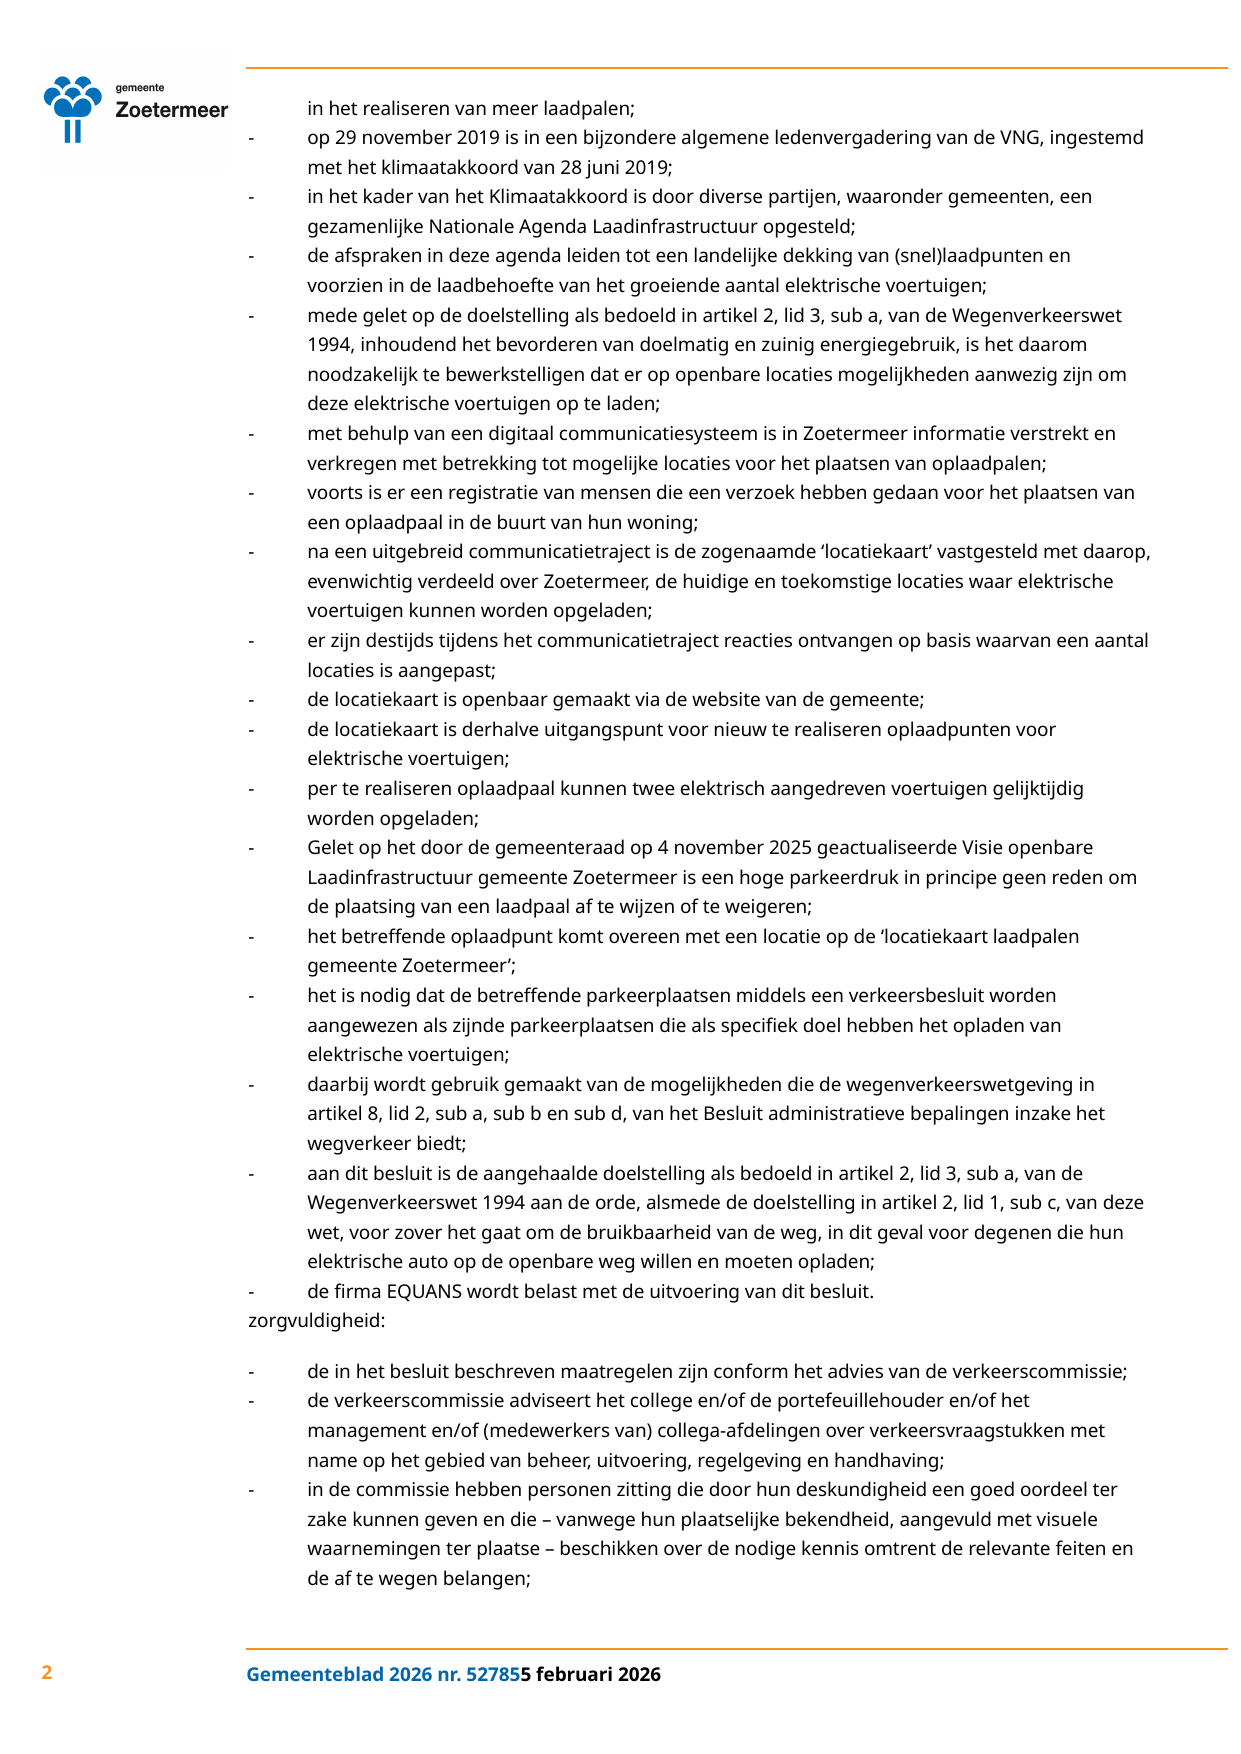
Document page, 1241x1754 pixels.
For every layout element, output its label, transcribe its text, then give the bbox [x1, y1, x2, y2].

list mede gelet op de doelstelling als bedoeld in artikel 2, lid 3, sub a, van de Wegenverkeerswet 1994, inhoudend het bevorderen van doelmatig en zuinig energiegebruik, is het daarom noodzakelijk te bewerkstelligen dat er op openbare locaties mogelijkheden aanwezig zijn om deze elektrische voertuigen op te laden; [248, 302, 1152, 416]
list met behulp van een digitaal communicatiesysteem is in Zoetermeer informatie verstrekt en verkregen met betrekking tot mogelijke locaties voor het plaatsen van oplaadpalen; [248, 420, 1152, 476]
list de firma EQUANS wordt belast met de uitvoering van dit besluit. [248, 1278, 1152, 1304]
list de afspraken in deze agenda leiden tot een landelijke dekking van (snel)laadpunten en voorzien in de laadbehoefte van het groeiende aantal elektrische voertuigen; [248, 243, 1152, 298]
list na een uitgebreid communicatietraject is de zogenaamde ‘locatiekaart’ vastgesteld met daarop, evenwichtig verdeeld over Zoetermeer, de huidige en toekomstige locaties waar elektrische voertuigen kunnen worden opgeladen; [248, 538, 1152, 623]
list aan dit besluit is de aangehaalde doelstelling als bedoeld in artikel 2, lid 3, sub a, van de Wegenverkeerswet 1994 aan de orde, alsmede de doelstelling in artikel 2, lid 1, sub c, van deze wet, voor zover het gaat om de bruikbaarheid van de weg, in dit geval voor degenen die hun elektrische auto op de openbare weg willen en moeten opladen; [248, 1160, 1152, 1274]
list de in het besluit beschreven maatregelen zijn conform het advies van de verkeerscommissie; [248, 1358, 1152, 1384]
list voorts is er een registratie van mensen die een verzoek hebben gedaan voor het plaatsen van een oplaadpaal in de buurt van hun woning; [248, 479, 1152, 535]
list het is nodig dat de betreffende parkeerplaatsen middels een verkeersbesluit worden aangewezen als zijnde parkeerplaatsen die als specifiek doel hebben het opladen van elektrische voertuigen; [248, 982, 1152, 1067]
text zorgvuldigheid: [248, 1308, 1152, 1333]
list per te realiseren oplaadpaal kunnen twee elektrisch aangedreven voertuigen gelijktijdig worden opgeladen; [248, 775, 1152, 831]
list er zijn destijds tijdens het communicatietraject reacties ontvangen op basis waarvan een aantal locaties is aangepast; [248, 627, 1152, 683]
list in de commissie hebben personen zitting die door hun deskundigheid een goed oordeel ter zake kunnen geven en die – vanwege hun plaatselijke bekendheid, aangevuld met visuele waarnemingen ter plaatse – beschikken over de nodige kennis omtrent de relevante feiten en de af te wegen belangen; [248, 1476, 1152, 1591]
picture [41, 47, 231, 172]
list daarbij wordt gebruik gemaakt van de mogelijkheden die de wegenverkeerswetgeving in artikel 8, lid 2, sub a, sub b en sub d, van het Besluit administratieve bepalingen inzake het wegverkeer biedt; [248, 1071, 1152, 1156]
list Gelet op het door de gemeenteraad op 4 november 2025 geactualiseerde Visie openbare Laadinfrastructuur gemeente Zoetermeer is een hoge parkeerdruk in principe geen reden om de plaatsing van een laadpaal af te wijzen of te weigeren; [248, 834, 1152, 919]
list in het kader van het Klimaatakkoord is door diverse partijen, waaronder gemeenten, een gezamenlijke Nationale Agenda Laadinfrastructuur opgesteld; [248, 183, 1152, 239]
list de locatiekaart is openbaar gemaakt via de website van de gemeente; [248, 686, 1152, 712]
list de verkeerscommissie adviseert het college en/of de portefeuillehouder en/of het management en/of (medewerkers van) collega-afdelingen over verkeersvraagstukken met name op het gebied van beheer, uitvoering, regelgeving en handhaving; [248, 1388, 1152, 1473]
list in het realiseren van meer laadpalen; [248, 95, 1152, 121]
list op 29 november 2019 is in een bijzondere algemene ledenvergadering van de VNG, ingestemd met het klimaatakkoord van 28 juni 2019; [248, 124, 1152, 180]
list het betreffende oplaadpunt komt overeen met een locatie op de ‘locatiekaart laadpalen gemeente Zoetermeer’; [248, 923, 1152, 978]
list de locatiekaart is derhalve uitgangspunt voor nieuw te realiseren oplaadpunten voor elektrische voertuigen; [248, 716, 1152, 771]
